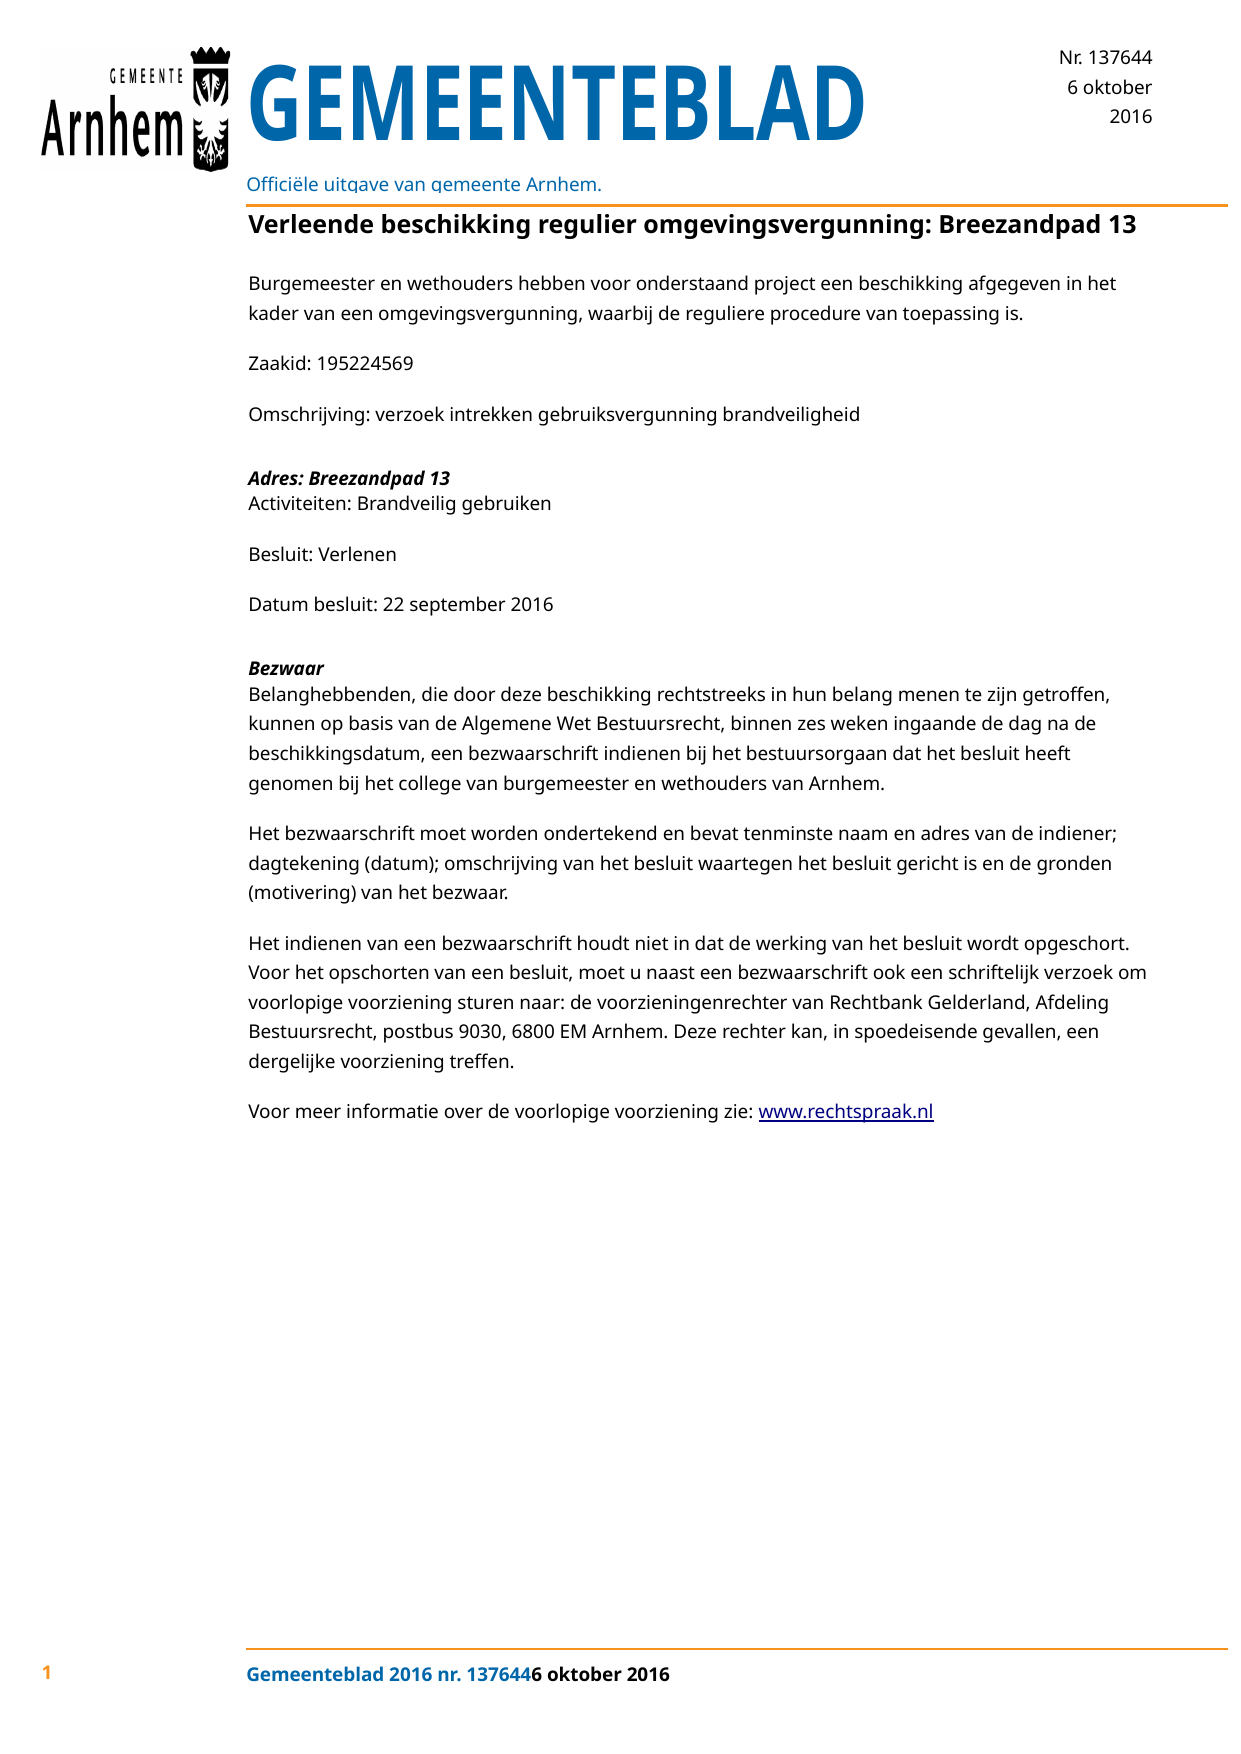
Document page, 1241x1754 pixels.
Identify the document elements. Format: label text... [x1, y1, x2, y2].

text Burgemeester en wethouders hebben voor onderstaand project een beschikking afgegeven in het kader van een omgevingsvergunning, waarbij de reguliere procedure van toepassing is. [248, 270, 1152, 326]
text Datum besluit: 22 september 2016 [248, 591, 1152, 617]
text Het bezwaarschrift moet worden ondertekend en bevat tenminste naam en adres van de indiener; dagtekening (datum); omschrijving van het besluit waartegen het besluit gericht is en de gronden (motivering) van het bezwaar. [248, 820, 1152, 905]
text Activiteiten: Brandveilig gebruiken [248, 490, 1152, 516]
text Omschrijving: verzoek intrekken gebruiksvergunning brandveiligheid [248, 401, 1152, 426]
text Belanghebbenden, die door deze beschikking rechtstreeks in hun belang menen te zijn getroffen, kunnen op basis van de Algemene Wet Bestuursrecht, binnen zes weken ingaande de dag na de beschikkingsdatum, een bezwaarschrift indienen bij het bestuursorgaan dat het besluit heeft genomen bij het college van burgemeester en wethouders van Arnhem. [248, 681, 1152, 795]
text Adres: Breezandpad 13 [248, 465, 1152, 490]
text Voor meer informatie over de voorlopige voorziening zie: www.rechtspraak.nl [248, 1098, 1152, 1124]
text Besluit: Verlenen [248, 541, 1152, 567]
text Verleende beschikking regulier omgevingsvergunning: Breezandpad 13 [248, 207, 1152, 241]
text Bezwaar [248, 655, 1152, 681]
text Het indienen van een bezwaarschrift houdt niet in dat de werking van het besluit wordt opgeschort. Voor het opschorten van een besluit, moet u naast een bezwaarschrift ook een schriftelijk verzoek om voorlopige voorziening sturen naar: de voorzieningenrechter van Rechtbank Gelderland, Afdeling Bestuursrecht, postbus 9030, 6800 EM Arnhem. Deze rechter kan, in spoedeisende gevallen, een dergelijke voorziening treffen. [248, 930, 1152, 1074]
text Zaakid: 195224569 [248, 350, 1152, 376]
picture [41, 47, 231, 172]
